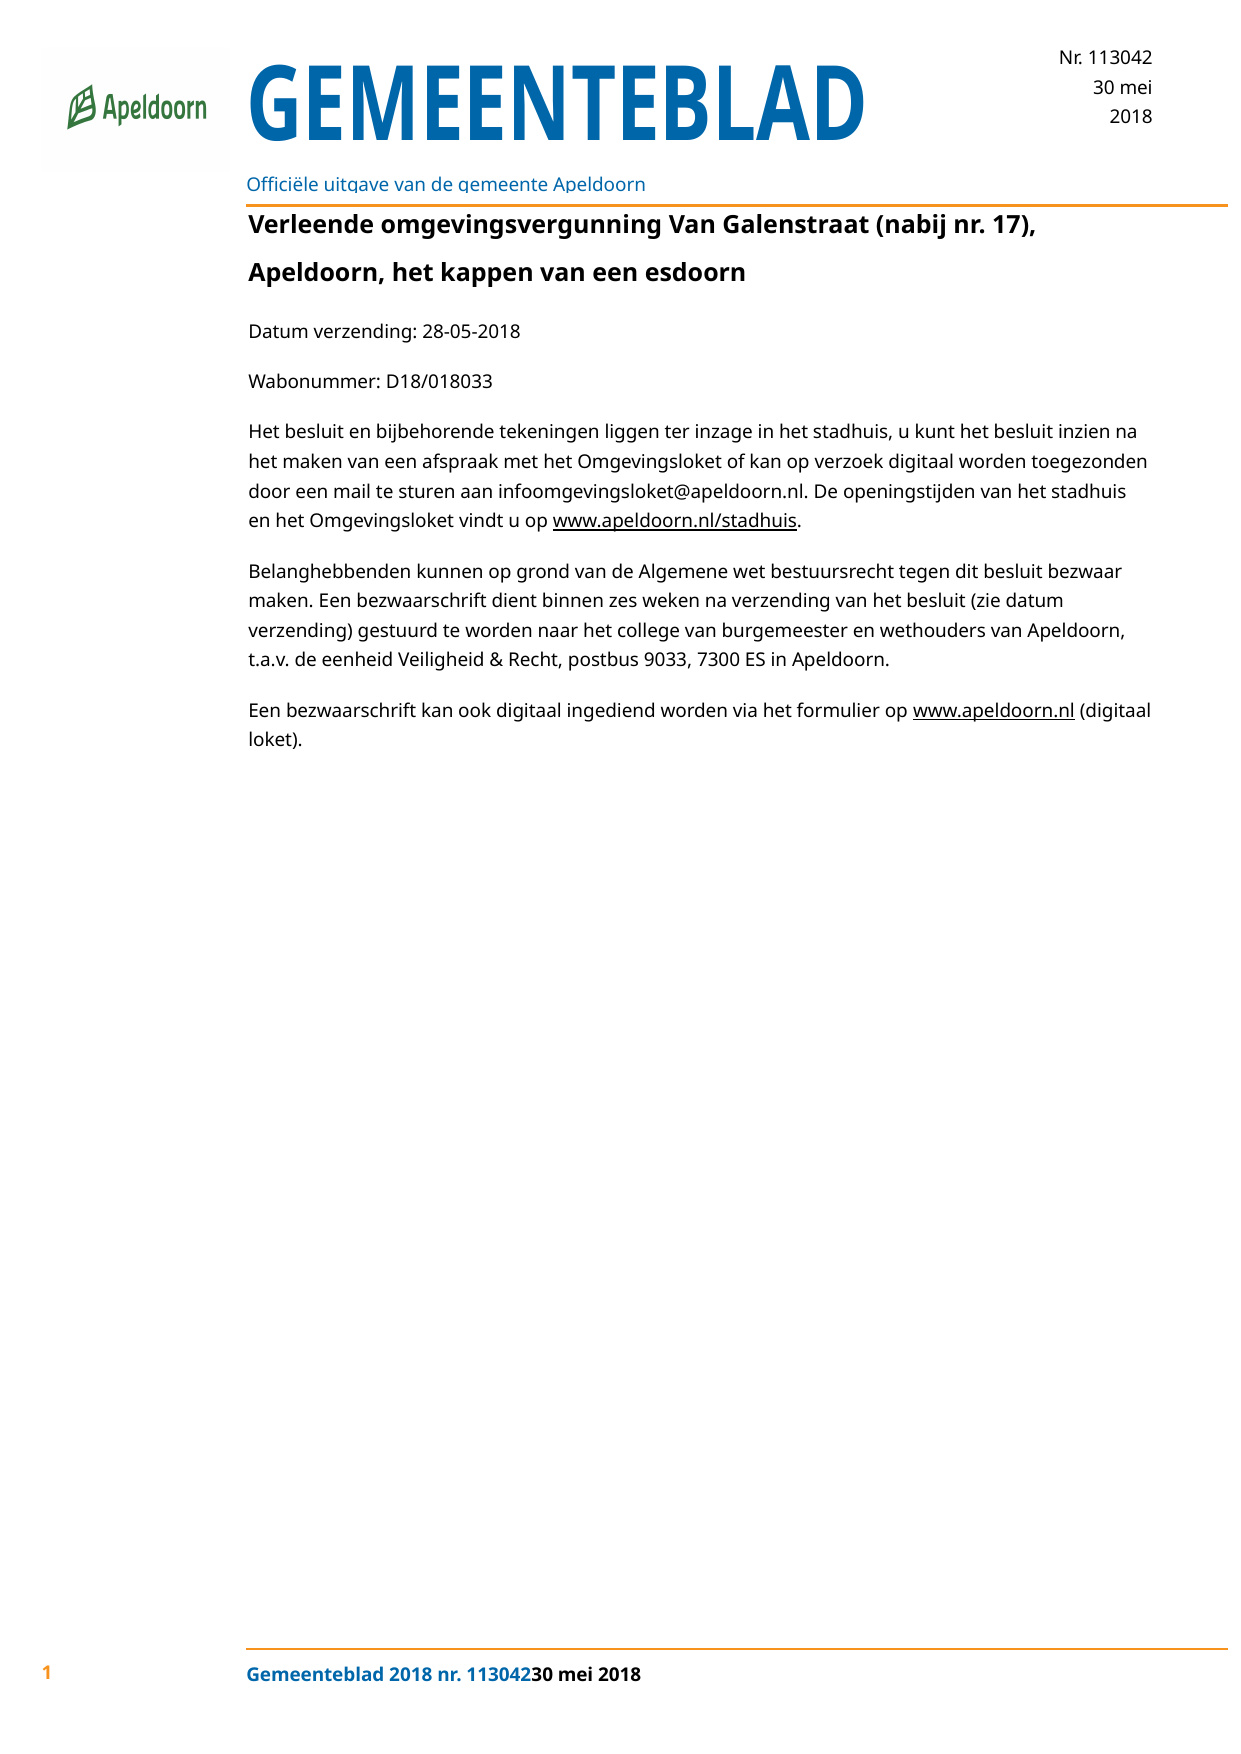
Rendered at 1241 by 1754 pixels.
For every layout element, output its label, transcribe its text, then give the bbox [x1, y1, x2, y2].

text Datum verzending: 28-05-2018 [248, 318, 1152, 344]
text Belanghebbenden kunnen op grond van de Algemene wet bestuursrecht tegen dit besluit bezwaar maken. Een bezwaarschrift dient binnen zes weken na verzending van het besluit (zie datum verzending) gestuurd te worden naar het college van burgemeester en wethouders van Apeldoorn, t.a.v. de eenheid Veiligheid & Recht, postbus 9033, 7300 ES in Apeldoorn. [248, 558, 1152, 672]
text Verleende omgevingsvergunning Van Galenstraat (nabij nr. 17), Apeldoorn, het kappen van een esdoorn [248, 207, 1152, 288]
text Het besluit en bijbehorende tekeningen liggen ter inzage in het stadhuis, u kunt het besluit inzien na het maken van een afspraak met het Omgevingsloket of kan op verzoek digitaal worden toegezonden door een mail te sturen aan infoomgevingsloket@apeldoorn.nl. De openingstijden van het stadhuis en het Omgevingsloket vindt u op www.apeldoorn.nl/stadhuis. [248, 419, 1152, 533]
text Een bezwaarschrift kan ook digitaal ingediend worden via het formulier op www.apeldoorn.nl (digitaal loket). [248, 697, 1152, 752]
text Wabonummer: D18/018033 [248, 368, 1152, 394]
picture [41, 47, 231, 172]
